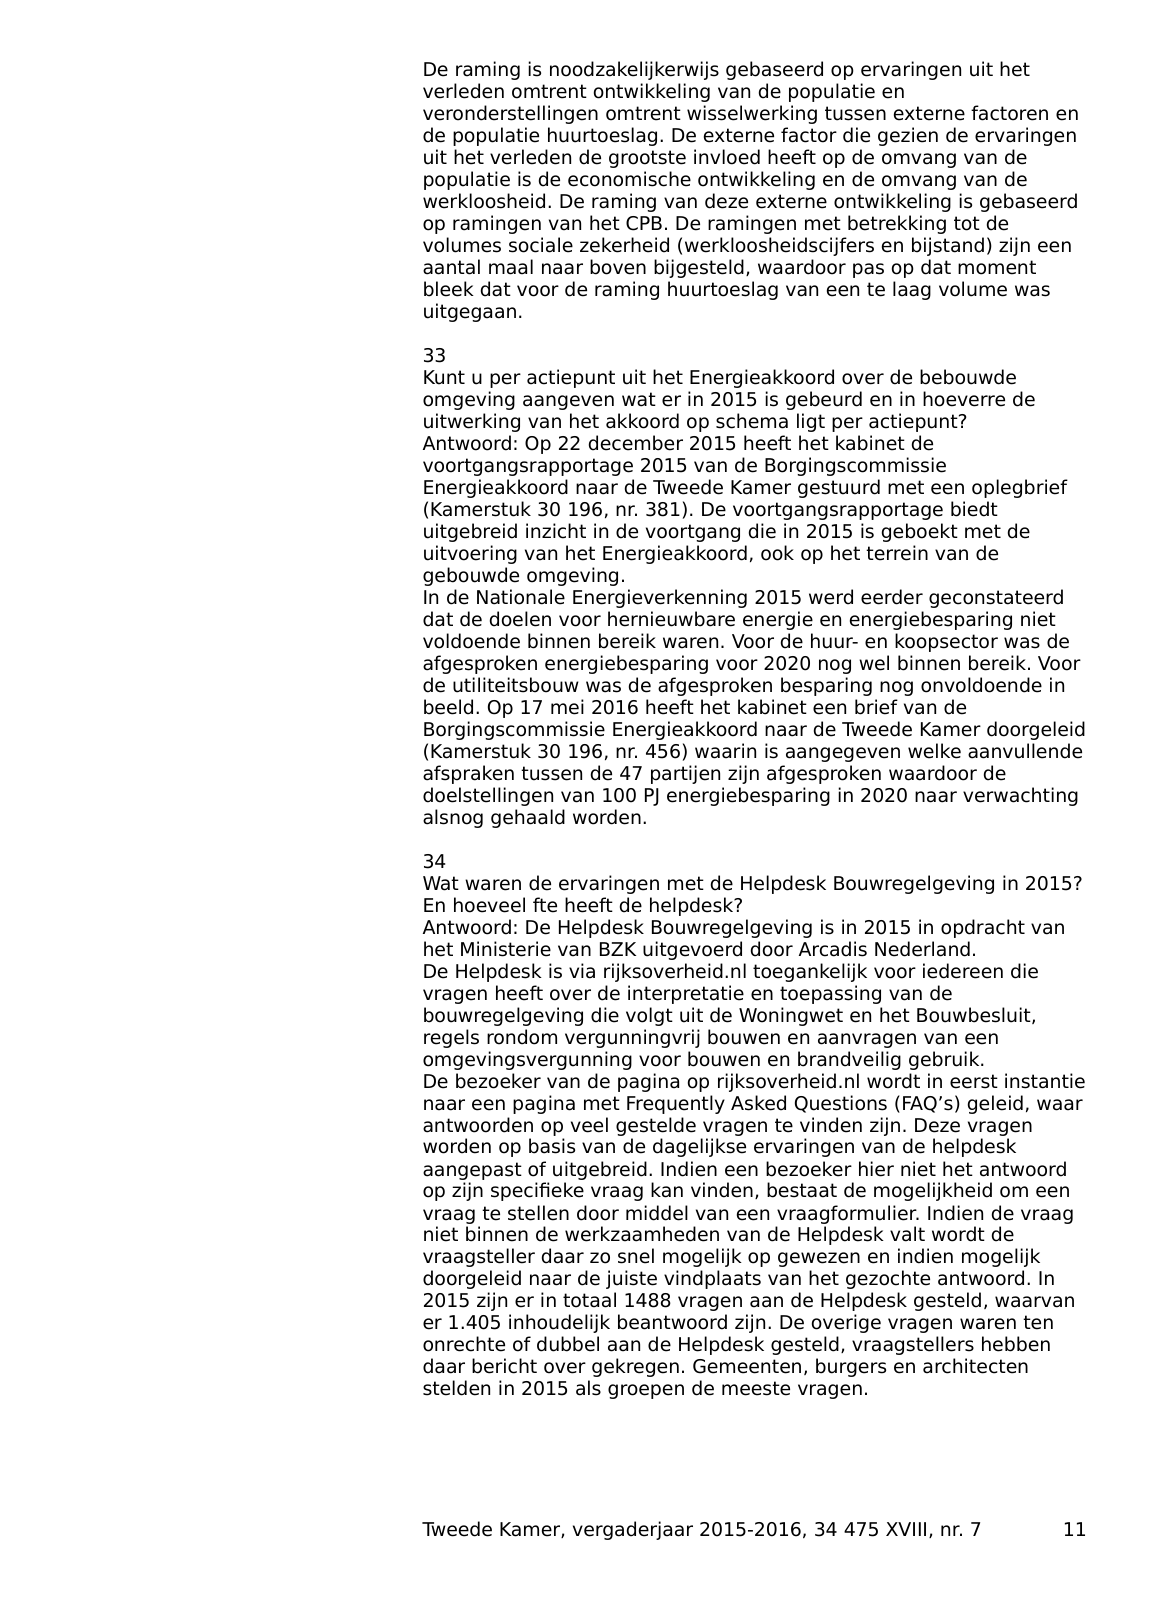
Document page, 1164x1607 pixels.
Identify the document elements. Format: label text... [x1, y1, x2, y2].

text De bezoeker van de pagina op rijksoverheid.nl wordt in eerst instantie naar een pagina met Frequently Asked Questions (FAQ’s) geleid, waar antwoorden op veel gestelde vragen te vinden zijn. Deze vragen worden op basis van de dagelijkse ervaringen van de helpdesk aangepast of uitgebreid. Indien een bezoeker hier niet het antwoord op zijn specifieke vraag kan vinden, bestaat de mogelijkheid om een vraag te stellen door middel van een vraagformulier. Indien de vraag niet binnen de werkzaamheden van de Helpdesk valt wordt de vraagsteller daar zo snel mogelijk op gewezen en indien mogelijk doorgeleid naar de juiste vindplaats van het gezochte antwoord. In 2015 zijn er in totaal 1488 vragen aan de Helpdesk gesteld, waarvan er 1.405 inhoudelijk beantwoord zijn. De overige vragen waren ten onrechte of dubbel aan de Helpdesk gesteld, vraagstellers hebben daar bericht over gekregen. Gemeenten, burgers en architecten stelden in 2015 als groepen de meeste vragen. [422, 1071, 1087, 1400]
text 34 [422, 851, 1087, 873]
text In de Nationale Energieverkenning 2015 werd eerder geconstateerd dat de doelen voor hernieuwbare energie en energiebesparing niet voldoende binnen bereik waren. Voor de huur- en koopsector was de afgesproken energiebesparing voor 2020 nog wel binnen bereik. Voor de utiliteitsbouw was de afgesproken besparing nog onvoldoende in beeld. Op 17 mei 2016 heeft het kabinet een brief van de Borgingscommissie Energieakkoord naar de Tweede Kamer doorgeleid (Kamerstuk 30 196, nr. 456) waarin is aangegeven welke aanvullende afspraken tussen de 47 partijen zijn afgesproken waardoor de doelstellingen van 100 PJ energiebesparing in 2020 naar verwachting alsnog gehaald worden. [422, 587, 1087, 828]
text Antwoord: De Helpdesk Bouwregelgeving is in 2015 in opdracht van het Ministerie van BZK uitgevoerd door Arcadis Nederland. [422, 917, 1087, 961]
text Antwoord: Op 22 december 2015 heeft het kabinet de voortgangsrapportage 2015 van de Borgingscommissie Energieakkoord naar de Tweede Kamer gestuurd met een oplegbrief (Kamerstuk 30 196, nr. 381). De voortgangsrapportage biedt uitgebreid inzicht in de voortgang die in 2015 is geboekt met de uitvoering van het Energieakkoord, ook op het terrein van de gebouwde omgeving. [422, 433, 1087, 587]
text De Helpdesk is via rijksoverheid.nl toegankelijk voor iedereen die vragen heeft over de interpretatie en toepassing van de bouwregelgeving die volgt uit de Woningwet en het Bouwbesluit, regels rondom vergunningvrij bouwen en aanvragen van een omgevingsvergunning voor bouwen en brandveilig gebruik. [422, 961, 1087, 1071]
text Wat waren de ervaringen met de Helpdesk Bouwregelgeving in 2015? En hoeveel fte heeft de helpdesk? [422, 873, 1087, 917]
text Kunt u per actiepunt uit het Energieakkoord over de bebouwde omgeving aangeven wat er in 2015 is gebeurd en in hoeverre de uitwerking van het akkoord op schema ligt per actiepunt? [422, 367, 1087, 433]
text De raming is noodzakelijkerwijs gebaseerd op ervaringen uit het verleden omtrent ontwikkeling van de populatie en veronderstellingen omtrent wisselwerking tussen externe factoren en de populatie huurtoeslag. De externe factor die gezien de ervaringen uit het verleden de grootste invloed heeft op de omvang van de populatie is de economische ontwikkeling en de omvang van de werkloosheid. De raming van deze externe ontwikkeling is gebaseerd op ramingen van het CPB. De ramingen met betrekking tot de volumes sociale zekerheid (werkloosheidscijfers en bijstand) zijn een aantal maal naar boven bijgesteld, waardoor pas op dat moment bleek dat voor de raming huurtoeslag van een te laag volume was uitgegaan. [422, 59, 1087, 323]
text 33 [422, 345, 1087, 367]
